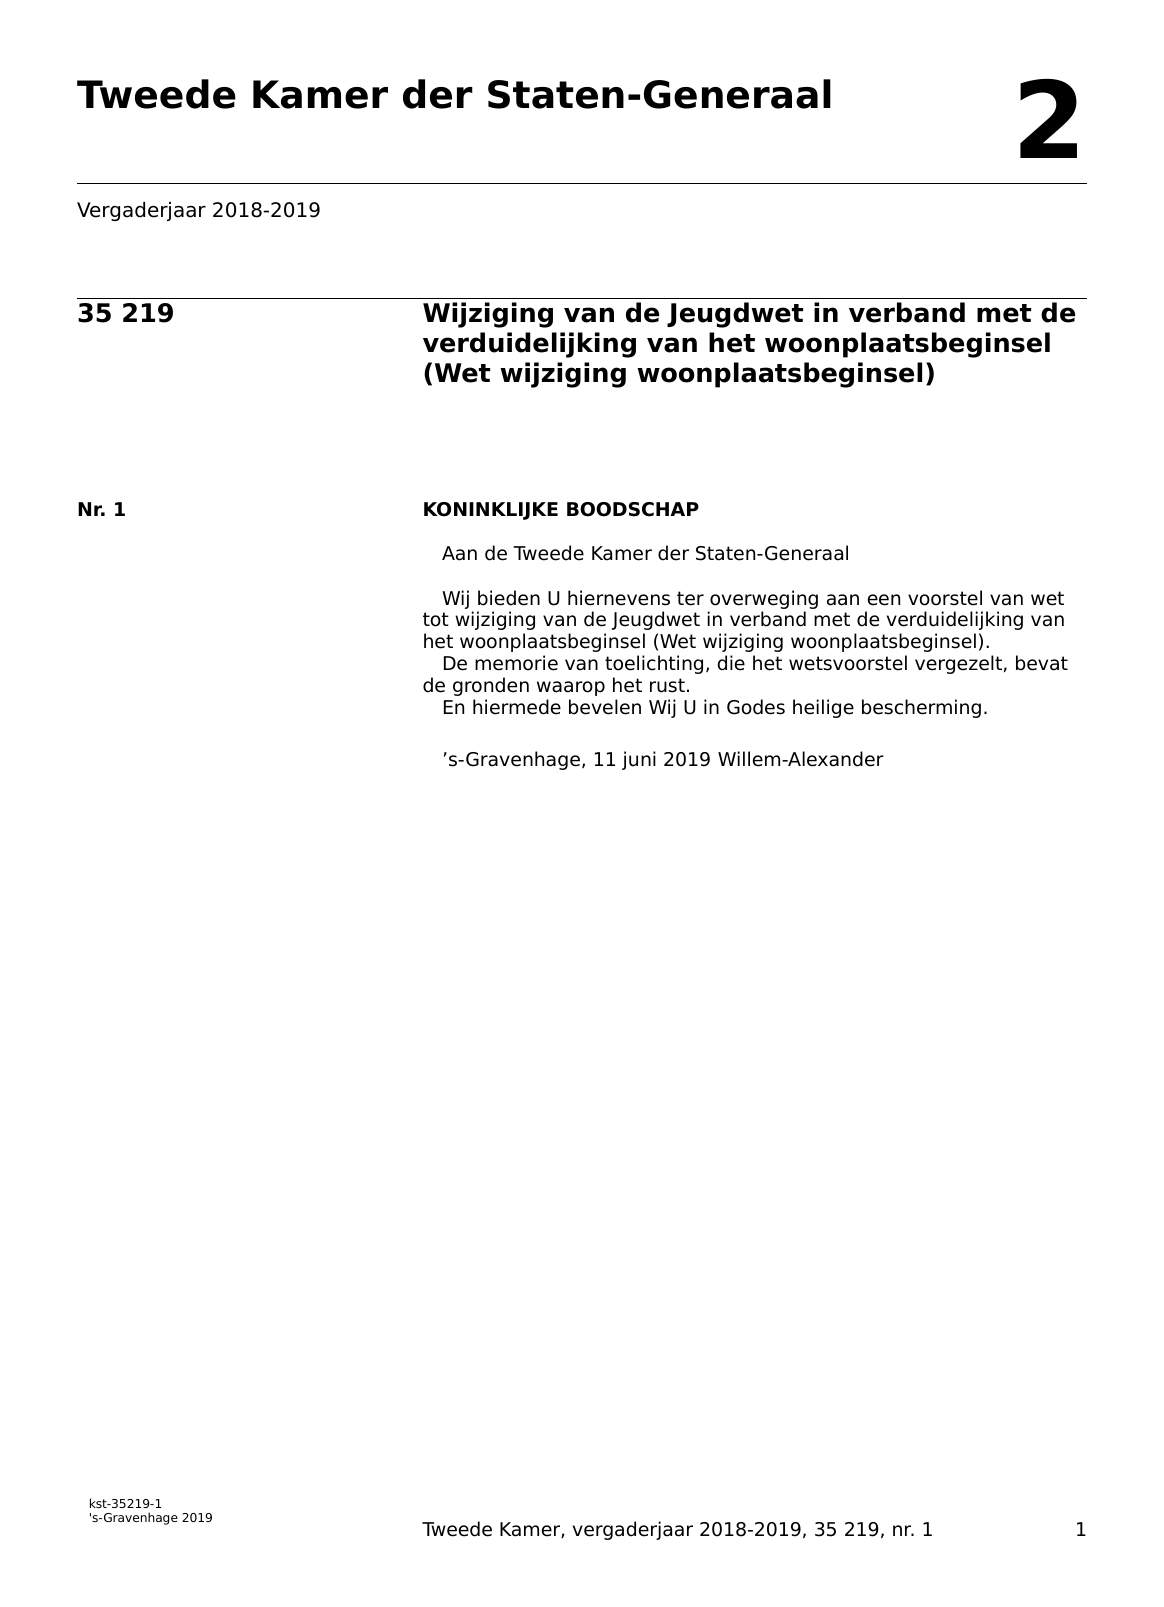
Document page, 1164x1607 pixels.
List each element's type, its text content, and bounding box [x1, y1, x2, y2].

text Wij bieden U hiernevens ter overweging aan een voorstel van wet tot wijziging van de Jeugdwet in verband met de verduidelijking van het woonplaatsbeginsel (Wet wijziging woonplaatsbeginsel). [422, 587, 1087, 653]
subtitle Nr. 1 KONINKLIJKE BOODSCHAP [77, 499, 1087, 521]
text De memorie van toelichting, die het wetsvoorstel vergezelt, bevat de gronden waarop het rust. [422, 653, 1087, 697]
subtitle 35 219 Wijziging van de Jeugdwet in verband met de verduidelijking van het woonplaatsbeginsel (Wet wijziging woonplaatsbeginsel) [77, 299, 1087, 388]
table_cell Vergaderjaar 2018-2019 [77, 184, 1087, 298]
table_header 2 [886, 59, 1087, 183]
text kst-35219-1 [88, 1497, 323, 1511]
table_header Tweede Kamer der Staten-Generaal [77, 59, 886, 183]
text 's-Gravenhage 2019 [88, 1511, 323, 1525]
text ’s-Gravenhage, 11 juni 2019 Willem-Alexander [422, 749, 1087, 771]
text En hiermede bevelen Wij U in Godes heilige bescherming. [422, 697, 1087, 719]
text Aan de Tweede Kamer der Staten-Generaal [422, 543, 1087, 565]
